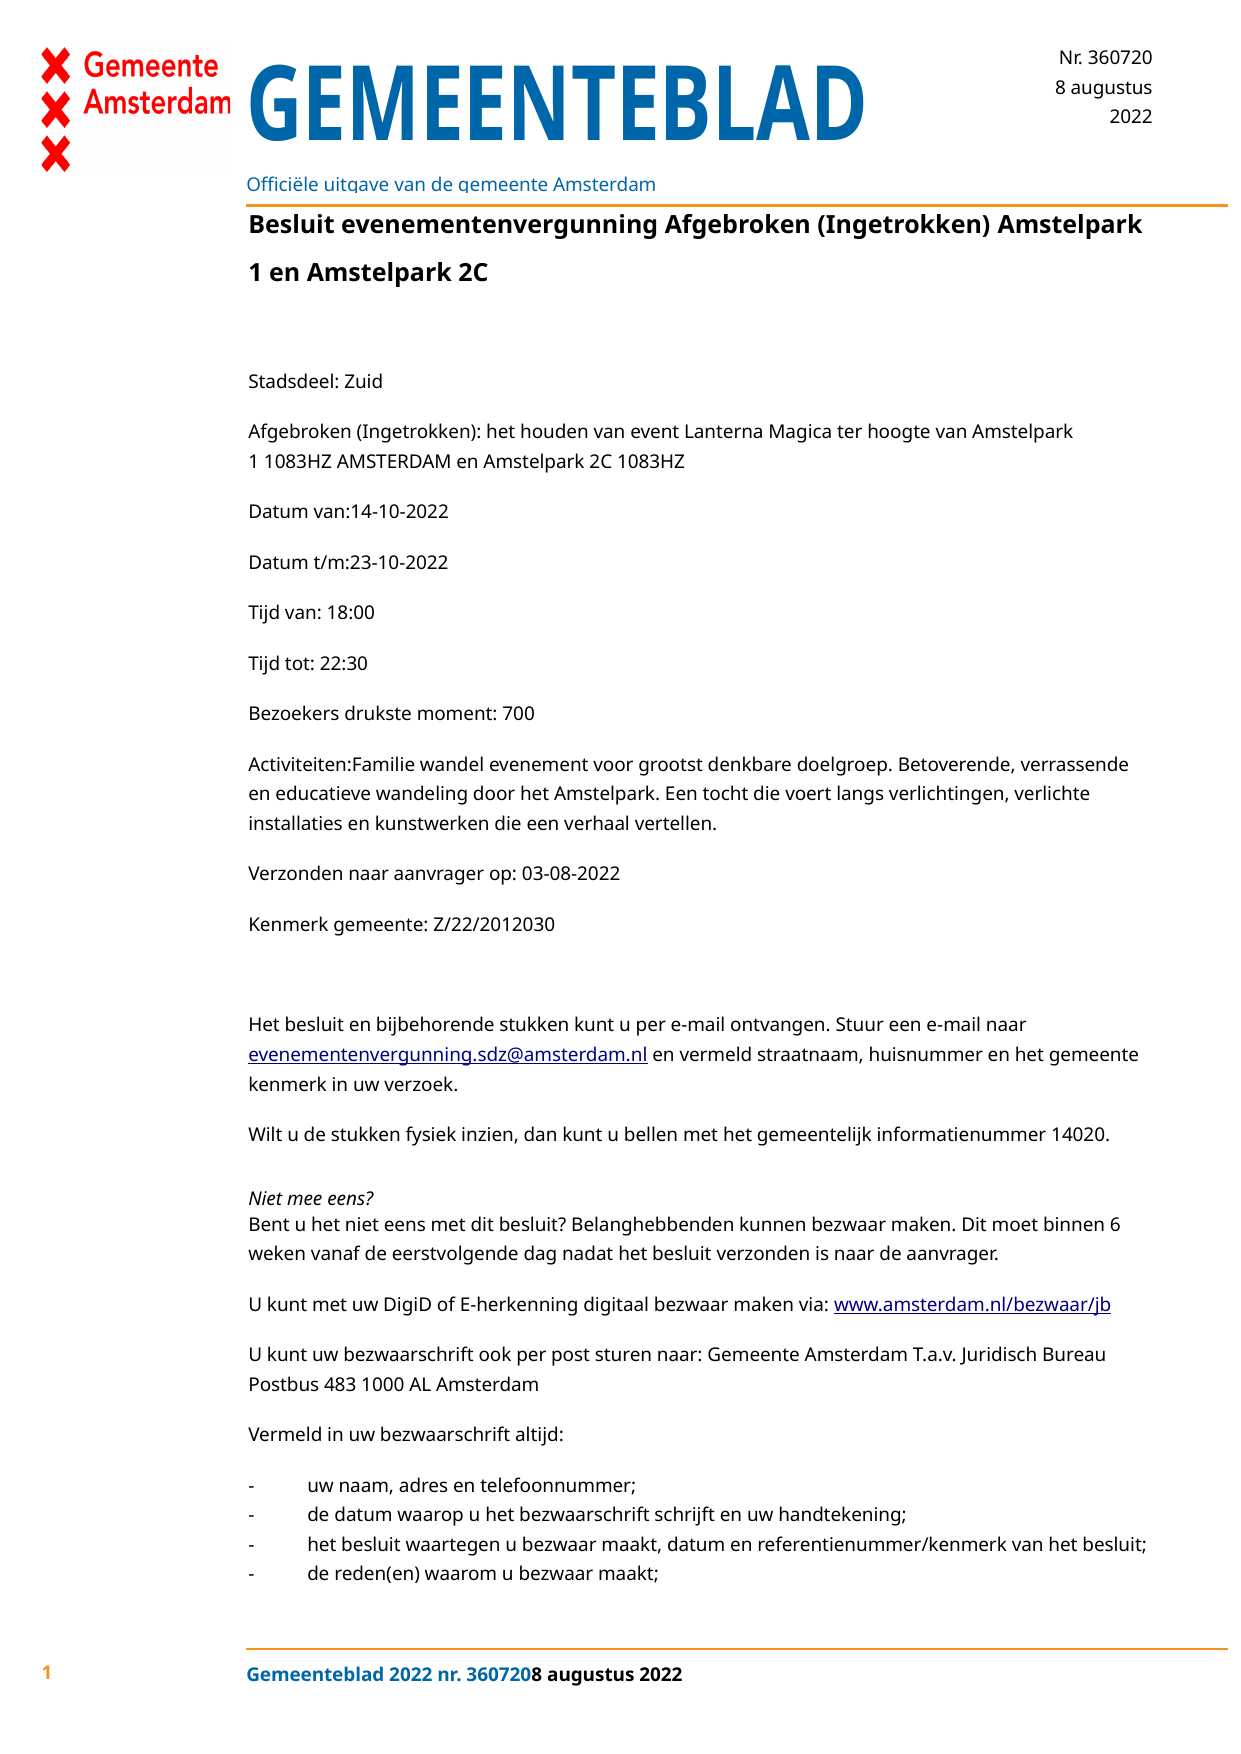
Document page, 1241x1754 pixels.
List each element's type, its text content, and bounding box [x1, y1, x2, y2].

text Niet mee eens? [248, 1185, 1152, 1211]
text Kenmerk gemeente: Z/22/2012030 [248, 911, 1152, 937]
text Tijd van: 18:00 [248, 599, 1152, 625]
text Vermeld in uw bezwaarschrift altijd: [248, 1421, 1152, 1447]
text Bent u het niet eens met dit besluit? Belanghebbenden kunnen bezwaar maken. Dit moet binnen 6 weken vanaf de eerstvolgende dag nadat het besluit verzonden is naar de aanvrager. [248, 1211, 1152, 1266]
text Wilt u de stukken fysiek inzien, dan kunt u bellen met het gemeentelijk informatienummer 14020. [248, 1121, 1152, 1147]
text Afgebroken (Ingetrokken): het houden van event Lanterna Magica ter hoogte van Amstelpark 1 1083HZ AMSTERDAM en Amstelpark 2C 1083HZ [248, 419, 1152, 474]
text Stadsdeel: Zuid [248, 368, 1152, 394]
list de reden(en) waarom u bezwaar maakt; [248, 1561, 1152, 1586]
text U kunt uw bezwaarschrift ook per post sturen naar: Gemeente Amsterdam T.a.v. Juridisch Bureau Postbus 483 1000 AL Amsterdam [248, 1341, 1152, 1397]
text Bezoekers drukste moment: 700 [248, 700, 1152, 726]
text Het besluit en bijbehorende stukken kunt u per e-mail ontvangen. Stuur een e-mail naar evenementenvergunning.sdz@amsterdam.nl en vermeld straatnaam, huisnummer en het gemeente kenmerk in uw verzoek. [248, 1012, 1152, 1097]
text Besluit evenementenvergunning Afgebroken (Ingetrokken) Amstelpark 1 en Amstelpark 2C [248, 207, 1152, 288]
picture [41, 47, 231, 172]
text Tijd tot: 22:30 [248, 650, 1152, 676]
text Datum van:14-10-2022 [248, 499, 1152, 524]
text U kunt met uw DigiD of E-herkenning digitaal bezwaar maken via: www.amsterdam.nl/bezwaar/jb [248, 1291, 1152, 1317]
text Verzonden naar aanvrager op: 03-08-2022 [248, 860, 1152, 886]
text Datum t/m:23-10-2022 [248, 549, 1152, 575]
list het besluit waartegen u bezwaar maakt, datum en referentienummer/kenmerk van het besluit; [248, 1531, 1152, 1557]
text Activiteiten:Familie wandel evenement voor grootst denkbare doelgroep. Betoverende, verrassende en educatieve wandeling door het Amstelpark. Een tocht die voert langs verlichtingen, verlichte installaties en kunstwerken die een verhaal vertellen. [248, 751, 1152, 836]
list de datum waarop u het bezwaarschrift schrijft en uw handtekening; [248, 1501, 1152, 1527]
list uw naam, adres en telefoonnummer; [248, 1472, 1152, 1497]
